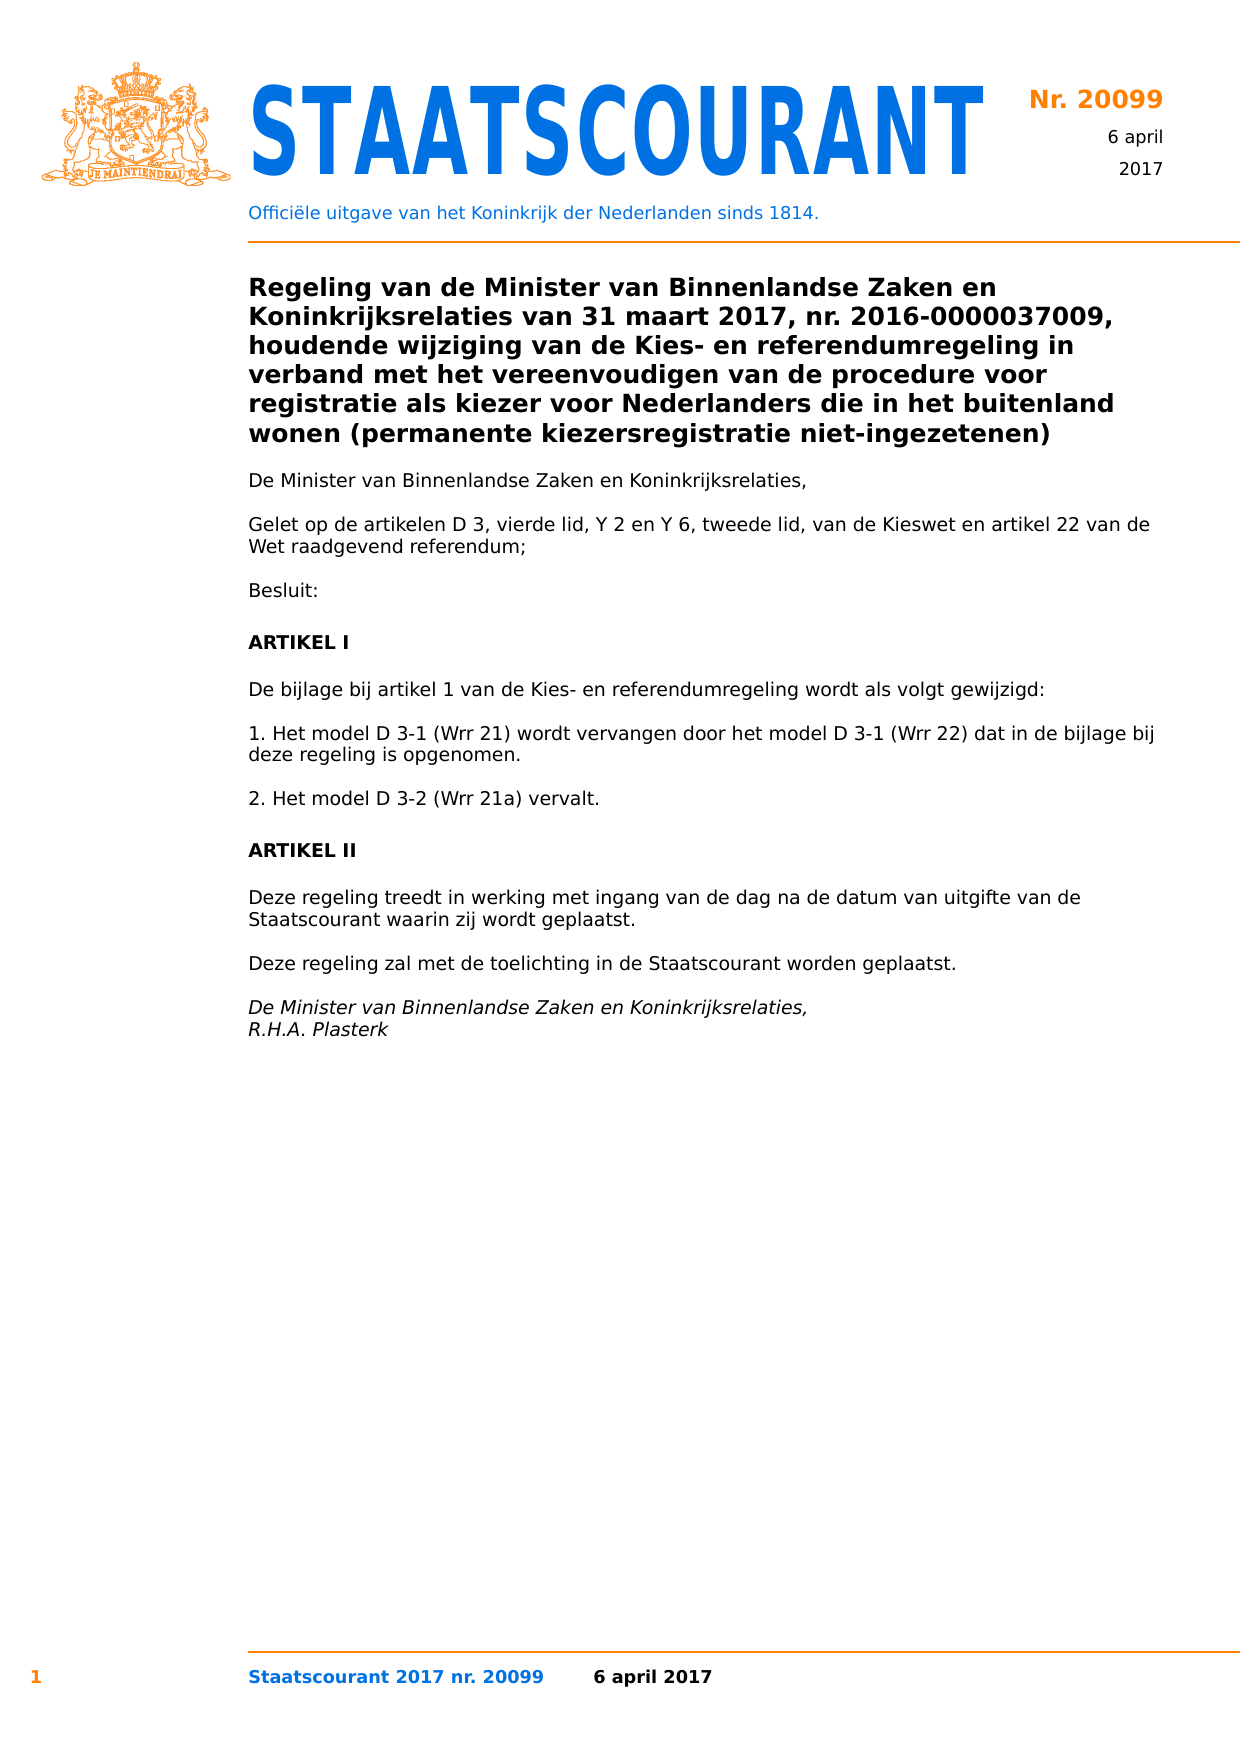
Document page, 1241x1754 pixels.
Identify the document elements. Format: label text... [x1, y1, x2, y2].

text Deze regeling treedt in werking met ingang van de dag na de datum van uitgifte van de Staatscourant waarin zij wordt geplaatst. [248, 887, 1163, 931]
text De Minister van Binnenlandse Zaken en Koninkrijksrelaties, R.H.A. Plasterk [248, 997, 1163, 1041]
subtitle Regeling van de Minister van Binnenlandse Zaken en Koninkrijksrelaties van 31 maart 2017, nr. 2016-0000037009, houdende wijziging van de Kies- en referendumregeling in verband met het vereenvoudigen van de procedure voor registratie als kiezer voor Nederlanders die in het buitenland wonen (permanente kiezersregistratie niet-ingezetenen) [248, 273, 1163, 448]
text 1. Het model D 3-1 (Wrr 21) wordt vervangen door het model D 3-1 (Wrr 22) dat in de bijlage bij deze regeling is opgenomen. [248, 722, 1163, 766]
picture [41, 62, 231, 186]
table_cell 6 april [998, 121, 1240, 153]
subtitle ARTIKEL II [248, 840, 1163, 862]
table_header Nr. 20099 [998, 62, 1240, 121]
text Gelet op de artikelen D 3, vierde lid, Y 2 en Y 6, tweede lid, van de Kieswet en artikel 22 van de Wet raadgevend referendum; [248, 514, 1163, 558]
table_header [25, 62, 248, 241]
table_header STAATSCOURANT [248, 62, 998, 203]
text Deze regeling zal met de toelichting in de Staatscourant worden geplaatst. [248, 953, 1163, 975]
table_cell 2017 [998, 153, 1240, 203]
text De Minister van Binnenlandse Zaken en Koninkrijksrelaties, [248, 470, 1163, 492]
subtitle ARTIKEL I [248, 632, 1163, 653]
text Besluit: [248, 579, 1163, 602]
text 2. Het model D 3-2 (Wrr 21a) vervalt. [248, 788, 1163, 810]
table_cell Officiële uitgave van het Koninkrijk der Nederlanden sinds 1814. [248, 203, 1240, 241]
text De bijlage bij artikel 1 van de Kies- en referendumregeling wordt als volgt gewijzigd: [248, 678, 1163, 701]
